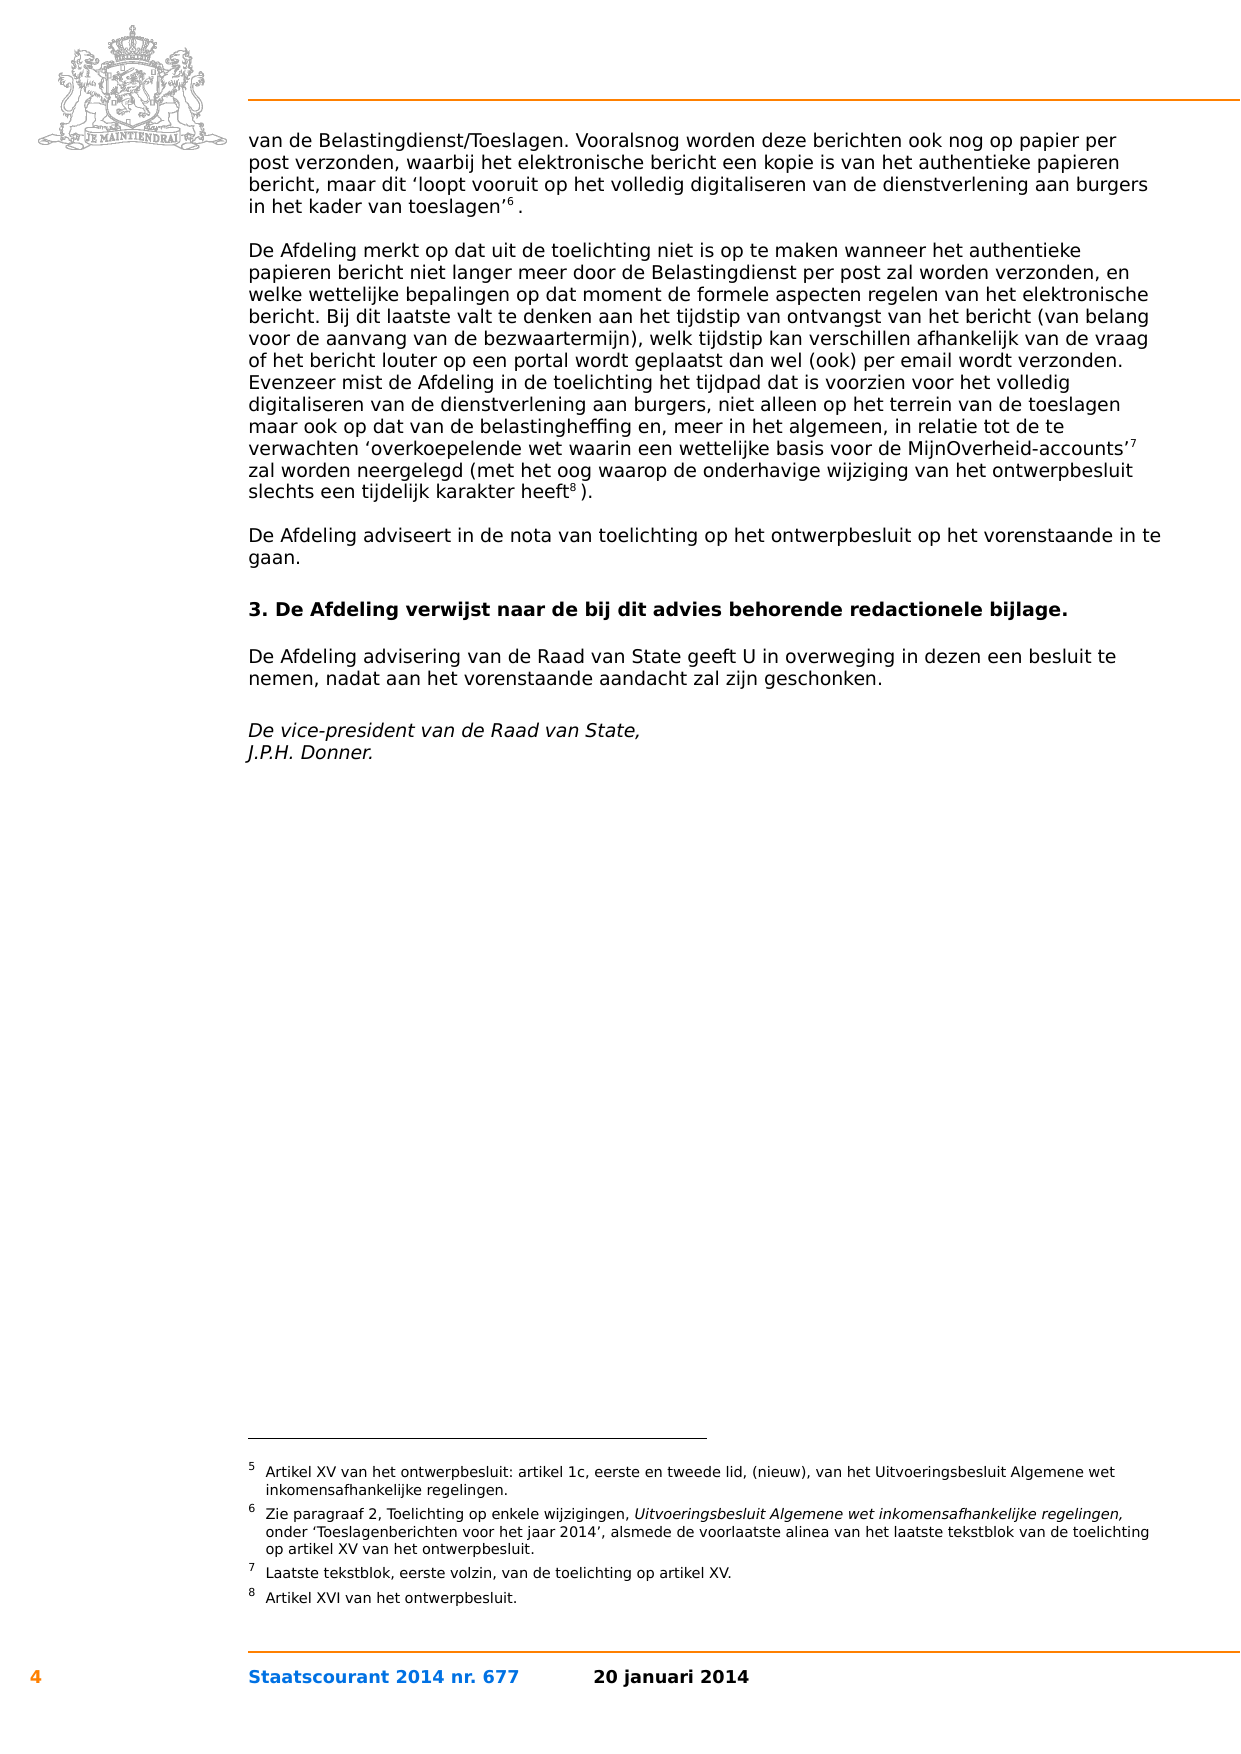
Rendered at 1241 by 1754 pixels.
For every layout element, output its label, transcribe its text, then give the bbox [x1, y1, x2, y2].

text De Afdeling merkt op dat uit de toelichting niet is op te maken wanneer het authentieke papieren bericht niet langer meer door de Belastingdienst per post zal worden verzonden, en welke wettelijke bepalingen op dat moment de formele aspecten regelen van het elektronische bericht. Bij dit laatste valt te denken aan het tijdstip van ontvangst van het bericht (van belang voor de aanvang van de bezwaartermijn), welk tijdstip kan verschillen afhankelijk van de vraag of het bericht louter op een portal wordt geplaatst dan wel (ook) per email wordt verzonden. Evenzeer mist de Afdeling in de toelichting het tijdpad dat is voorzien voor het volledig digitaliseren van de dienstverlening aan burgers, niet alleen op het terrein van de toeslagen maar ook op dat van de belastingheffing en, meer in het algemeen, in relatie tot de te verwachten ‘overkoepelende wet waarin een wettelijke basis voor de MijnOverheid-accounts’ zal worden neergelegd (met het oog waarop de onderhavige wijziging van het ontwerpbesluit slechts een tijdelijk karakter heeft). [248, 240, 1163, 503]
text De vice-president van de Raad van State, J.P.H. Donner. [248, 720, 1163, 764]
text Artikel XVI van het ontwerpbesluit. [248, 1586, 1163, 1608]
text De Afdeling advisering van de Raad van State geeft U in overweging in dezen een besluit te nemen, nadat aan het vorenstaande aandacht zal zijn geschonken. [248, 646, 1163, 690]
text Zie paragraaf 2, Toelichting op enkele wijzigingen, Uitvoeringsbesluit Algemene wet inkomensafhankelijke regelingen, onder ‘Toeslagenberichten voor het jaar 2014’, alsmede de voorlaatste alinea van het laatste tekstblok van de toelichting op artikel XV van het ontwerpbesluit. [248, 1502, 1163, 1558]
text van de Belastingdienst/Toeslagen. Vooralsnog worden deze berichten ook nog op papier per post verzonden, waarbij het elektronische bericht een kopie is van het authentieke papieren bericht, maar dit ‘loopt vooruit op het volledig digitaliseren van de dienstverlening aan burgers in het kader van toeslagen’. [248, 130, 1163, 218]
text De Afdeling adviseert in de nota van toelichting op het ontwerpbesluit op het vorenstaande in te gaan. [248, 525, 1163, 569]
subtitle 3. De Afdeling verwijst naar de bij dit advies behorende redactionele bijlage. [248, 599, 1163, 621]
picture [38, 25, 227, 150]
text Laatste tekstblok, eerste volzin, van de toelichting op artikel XV. [248, 1561, 1163, 1583]
text Artikel XV van het ontwerpbesluit: artikel 1c, eerste en tweede lid, (nieuw), van het Uitvoeringsbesluit Algemene wet inkomensafhankelijke regelingen. [248, 1460, 1163, 1499]
